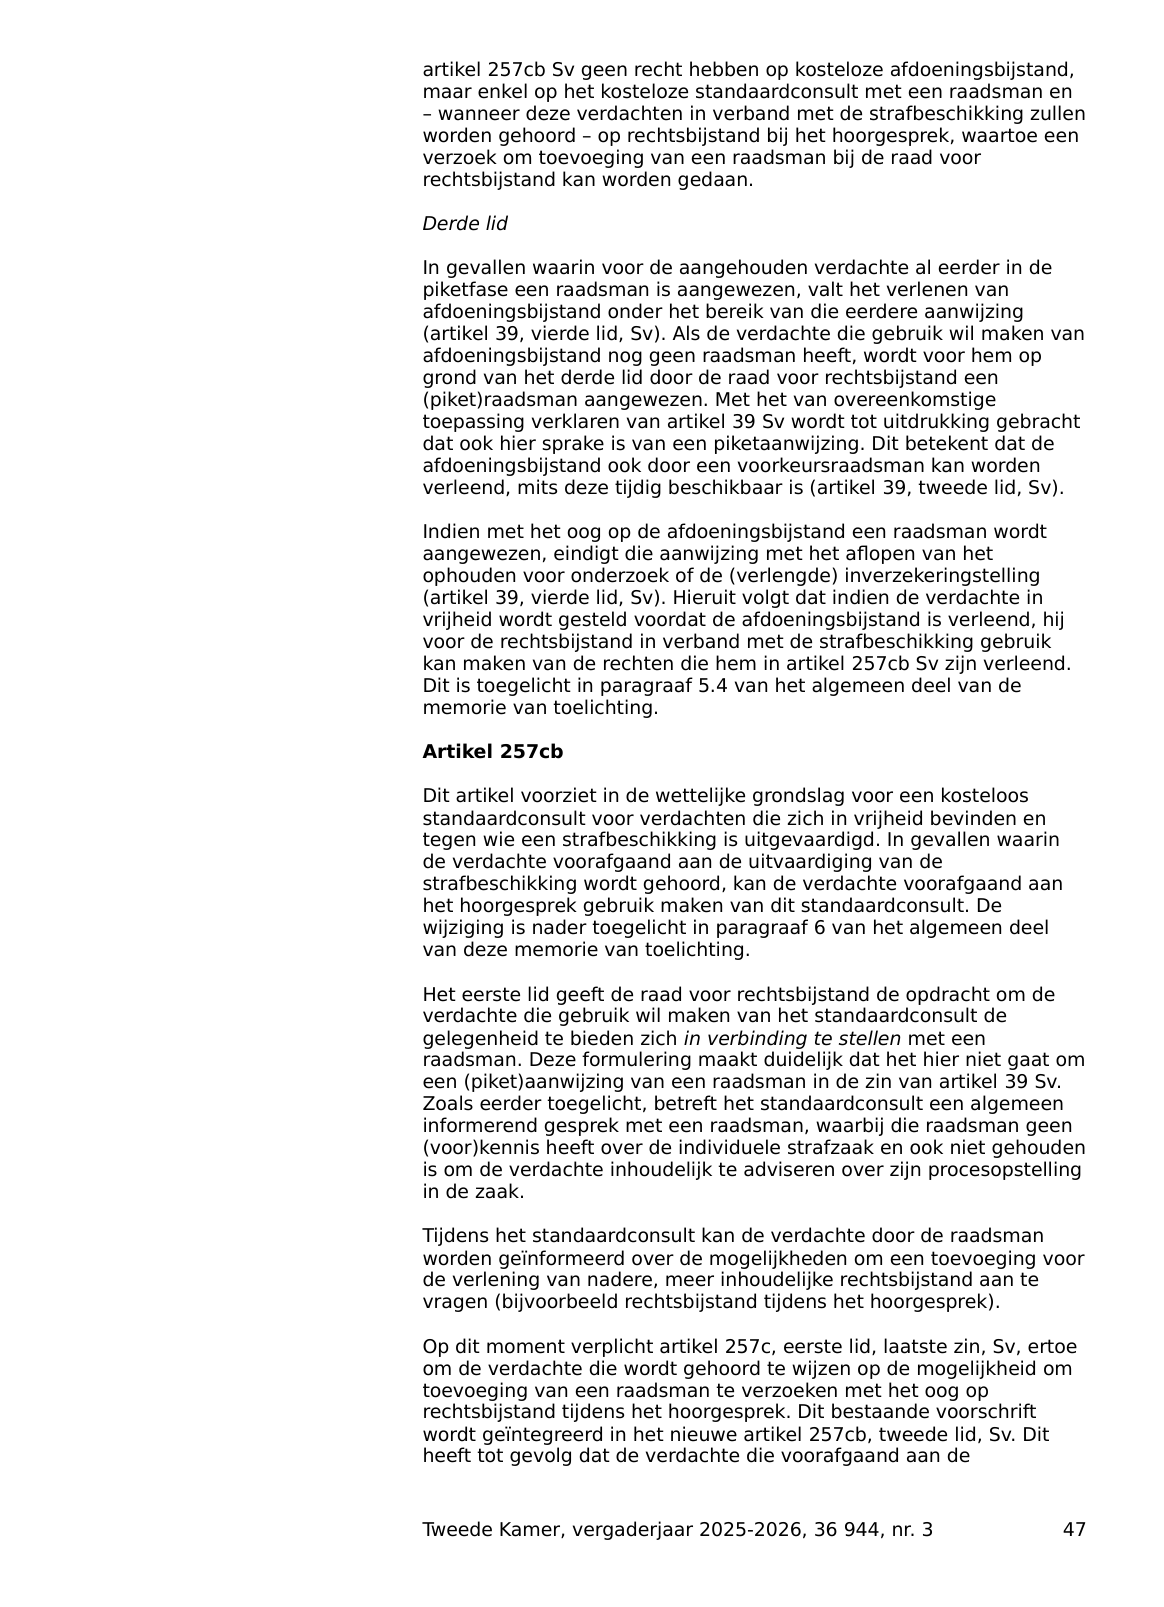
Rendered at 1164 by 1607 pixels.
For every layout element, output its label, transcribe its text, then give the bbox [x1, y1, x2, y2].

text Indien met het oog op de afdoeningsbijstand een raadsman wordt aangewezen, eindigt die aanwijzing met het aflopen van het ophouden voor onderzoek of de (verlengde) inverzekeringstelling (artikel 39, vierde lid, Sv). Hieruit volgt dat indien de verdachte in vrijheid wordt gesteld voordat de afdoeningsbijstand is verleend, hij voor de rechtsbijstand in verband met de strafbeschikking gebruik kan maken van de rechten die hem in artikel 257cb Sv zijn verleend. Dit is toegelicht in paragraaf 5.4 van het algemeen deel van de memorie van toelichting. [422, 521, 1087, 719]
text Het eerste lid geeft de raad voor rechtsbijstand de opdracht om de verdachte die gebruik wil maken van het standaardconsult de gelegenheid te bieden zich in verbinding te stellen met een raadsman. Deze formulering maakt duidelijk dat het hier niet gaat om een (piket)aanwijzing van een raadsman in de zin van artikel 39 Sv. Zoals eerder toegelicht, betreft het standaardconsult een algemeen informerend gesprek met een raadsman, waarbij die raadsman geen (voor)kennis heeft over de individuele strafzaak en ook niet gehouden is om de verdachte inhoudelijk te adviseren over zijn procesopstelling in de zaak. [422, 983, 1087, 1203]
subtitle Artikel 257cb [422, 741, 1087, 763]
text Dit artikel voorziet in de wettelijke grondslag voor een kosteloos standaardconsult voor verdachten die zich in vrijheid bevinden en tegen wie een strafbeschikking is uitgevaardigd. In gevallen waarin de verdachte voorafgaand aan de uitvaardiging van de strafbeschikking wordt gehoord, kan de verdachte voorafgaand aan het hoorgesprek gebruik maken van dit standaardconsult. De wijziging is nader toegelicht in paragraaf 6 van het algemeen deel van deze memorie van toelichting. [422, 785, 1087, 961]
text artikel 257cb Sv geen recht hebben op kosteloze afdoeningsbijstand, maar enkel op het kosteloze standaardconsult met een raadsman en – wanneer deze verdachten in verband met de strafbeschikking zullen worden gehoord – op rechtsbijstand bij het hoorgesprek, waartoe een verzoek om toevoeging van een raadsman bij de raad voor rechtsbijstand kan worden gedaan. [422, 59, 1087, 191]
subtitle Derde lid [422, 213, 1087, 235]
text Op dit moment verplicht artikel 257c, eerste lid, laatste zin, Sv, ertoe om de verdachte die wordt gehoord te wijzen op de mogelijkheid om toevoeging van een raadsman te verzoeken met het oog op rechtsbijstand tijdens het hoorgesprek. Dit bestaande voorschrift wordt geïntegreerd in het nieuwe artikel 257cb, tweede lid, Sv. Dit heeft tot gevolg dat de verdachte die voorafgaand aan de [422, 1336, 1087, 1467]
text In gevallen waarin voor de aangehouden verdachte al eerder in de piketfase een raadsman is aangewezen, valt het verlenen van afdoeningsbijstand onder het bereik van die eerdere aanwijzing (artikel 39, vierde lid, Sv). Als de verdachte die gebruik wil maken van afdoeningsbijstand nog geen raadsman heeft, wordt voor hem op grond van het derde lid door de raad voor rechtsbijstand een (piket)raadsman aangewezen. Met het van overeenkomstige toepassing verklaren van artikel 39 Sv wordt tot uitdrukking gebracht dat ook hier sprake is van een piketaanwijzing. Dit betekent dat de afdoeningsbijstand ook door een voorkeursraadsman kan worden verleend, mits deze tijdig beschikbaar is (artikel 39, tweede lid, Sv). [422, 257, 1087, 499]
text Tijdens het standaardconsult kan de verdachte door de raadsman worden geïnformeerd over de mogelijkheden om een toevoeging voor de verlening van nadere, meer inhoudelijke rechtsbijstand aan te vragen (bijvoorbeeld rechtsbijstand tijdens het hoorgesprek). [422, 1225, 1087, 1313]
